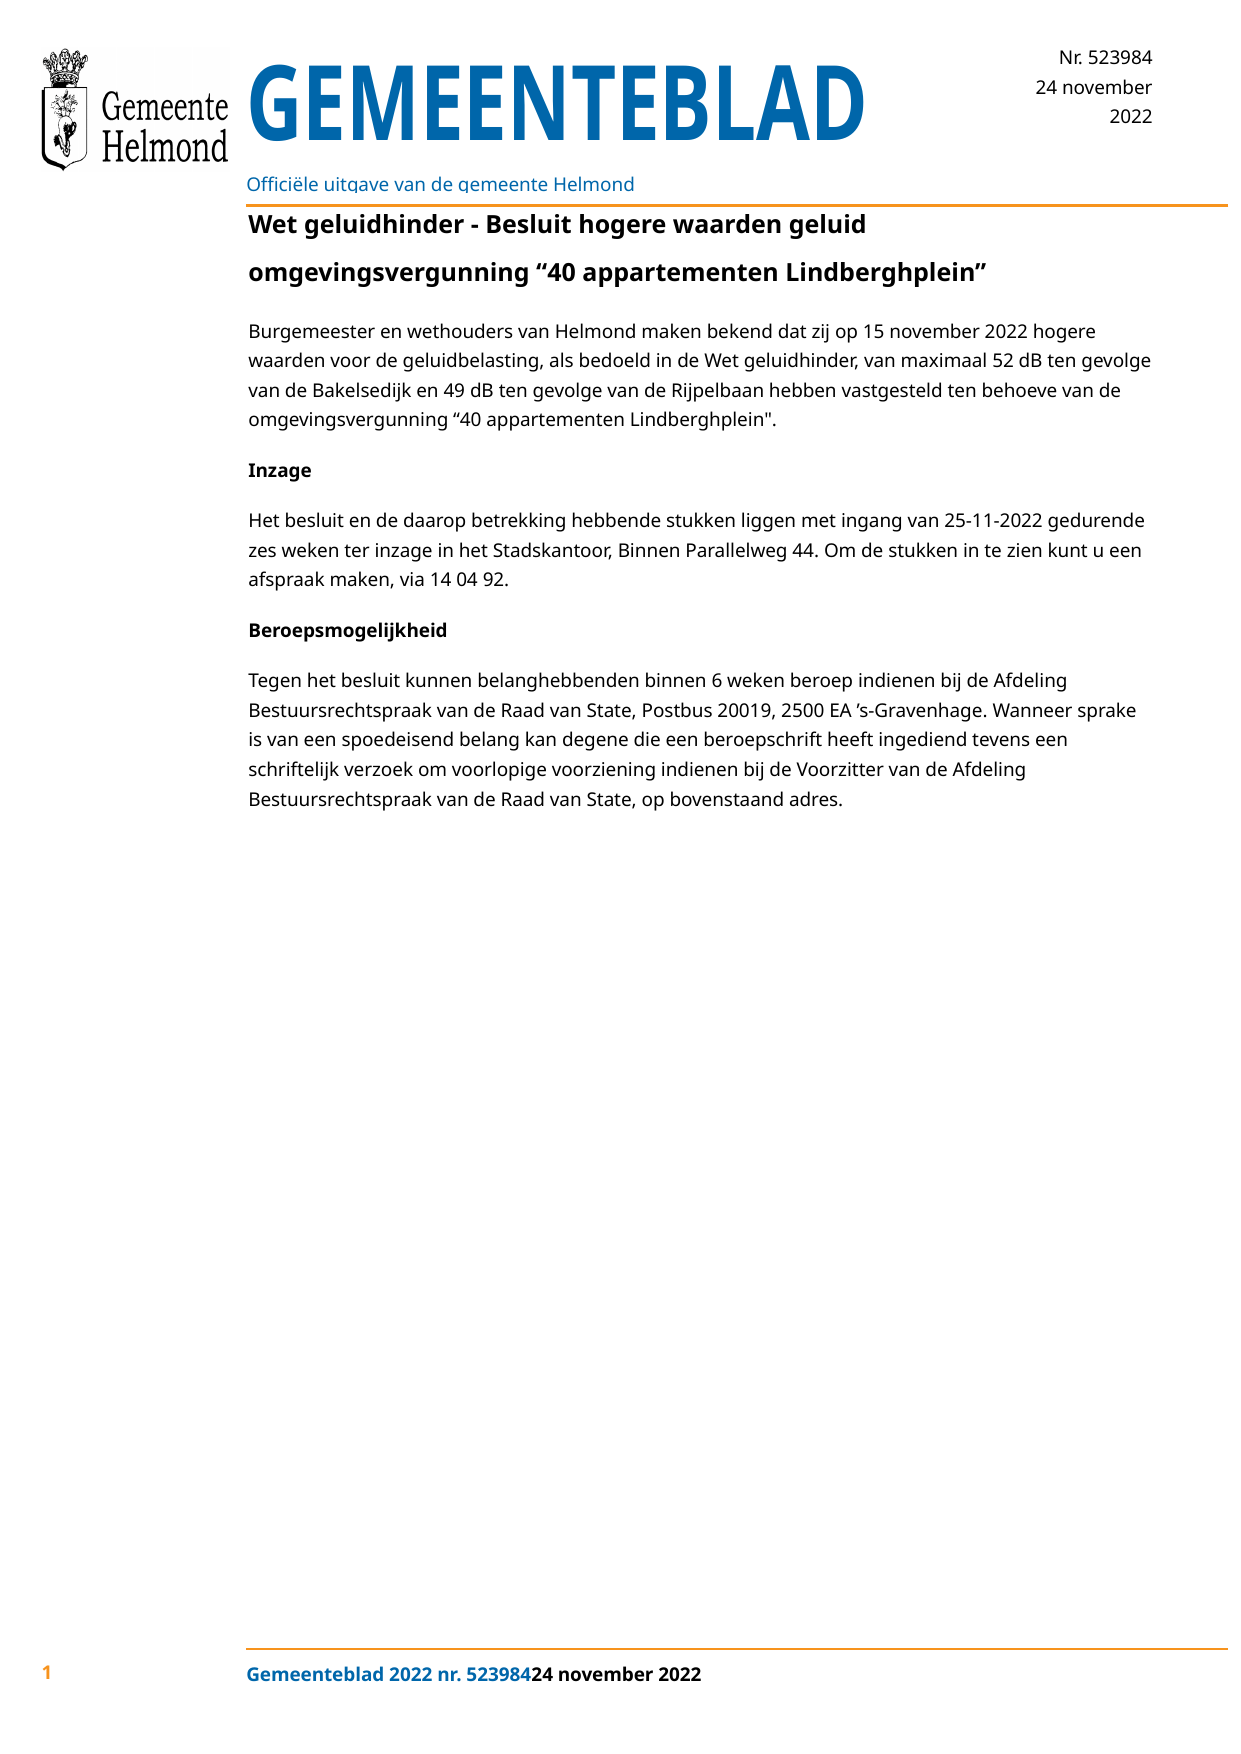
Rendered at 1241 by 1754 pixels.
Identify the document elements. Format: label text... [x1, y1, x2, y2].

picture [41, 47, 231, 172]
text Inzage [248, 457, 1152, 483]
text Wet geluidhinder - Besluit hogere waarden geluid omgevingsvergunning “40 appartementen Lindberghplein” [248, 207, 1152, 288]
text Beroepsmogelijkheid [248, 617, 1152, 643]
text Burgemeester en wethouders van Helmond maken bekend dat zij op 15 november 2022 hogere waarden voor de geluidbelasting, als bedoeld in de Wet geluidhinder, van maximaal 52 dB ten gevolge van de Bakelsedijk en 49 dB ten gevolge van de Rijpelbaan hebben vastgesteld ten behoeve van de omgevingsvergunning “40 appartementen Lindberghplein". [248, 318, 1152, 432]
text Tegen het besluit kunnen belanghebbenden binnen 6 weken beroep indienen bij de Afdeling Bestuursrechtspraak van de Raad van State, Postbus 20019, 2500 EA ’s-Gravenhage. Wanneer sprake is van een spoedeisend belang kan degene die een beroepschrift heeft ingediend tevens een schriftelijk verzoek om voorlopige voorziening indienen bij de Voorzitter van de Afdeling Bestuursrechtspraak van de Raad van State, op bovenstaand adres. [248, 667, 1152, 812]
text Het besluit en de daarop betrekking hebbende stukken liggen met ingang van 25-11-2022 gedurende zes weken ter inzage in het Stadskantoor, Binnen Parallelweg 44. Om de stukken in te zien kunt u een afspraak maken, via 14 04 92. [248, 507, 1152, 592]
